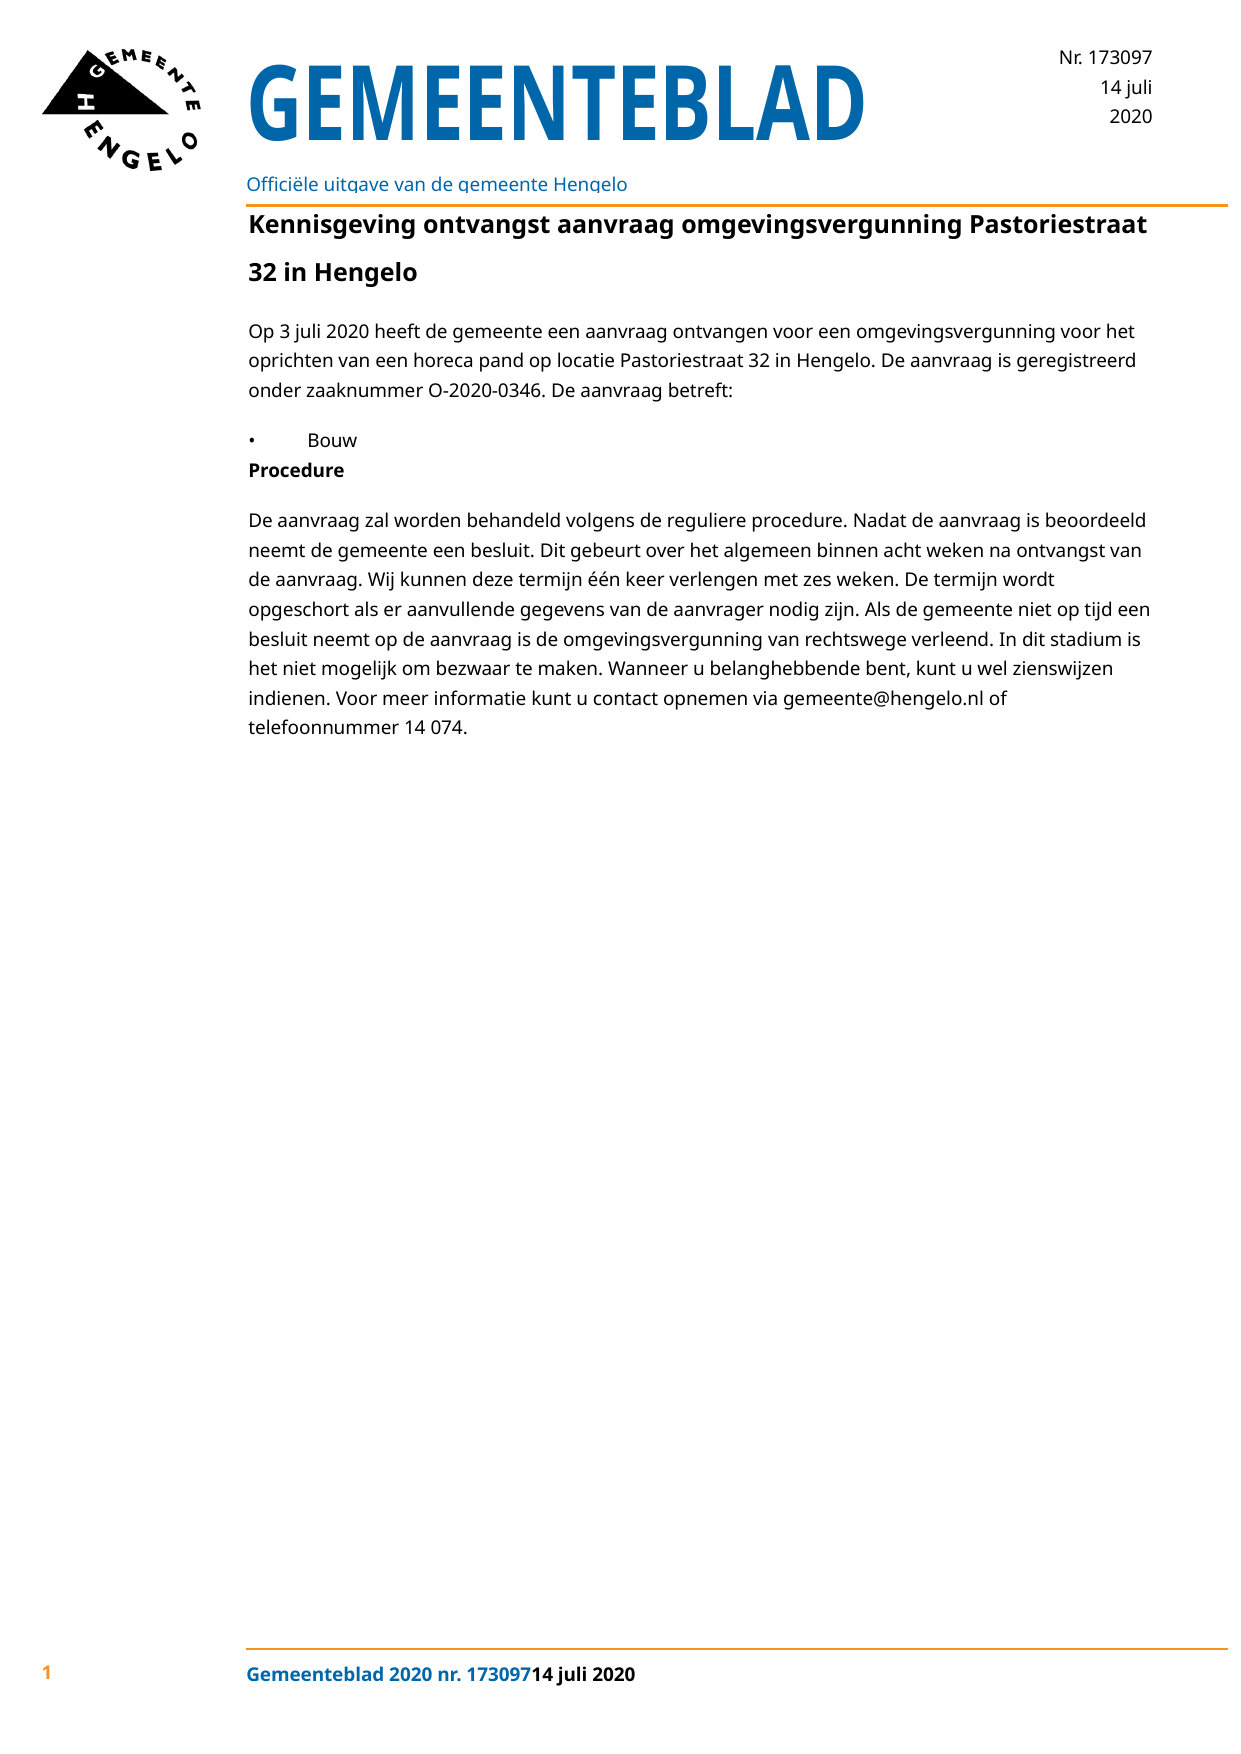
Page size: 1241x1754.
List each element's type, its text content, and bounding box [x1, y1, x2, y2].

text Op 3 juli 2020 heeft de gemeente een aanvraag ontvangen voor een omgevingsvergunning voor het oprichten van een horeca pand op locatie Pastoriestraat 32 in Hengelo. De aanvraag is geregistreerd onder zaaknummer O-2020-0346. De aanvraag betreft: [248, 318, 1152, 403]
text Procedure [248, 457, 1152, 483]
list Bouw [248, 427, 1152, 453]
text De aanvraag zal worden behandeld volgens de reguliere procedure. Nadat de aanvraag is beoordeeld neemt de gemeente een besluit. Dit gebeurt over het algemeen binnen acht weken na ontvangst van de aanvraag. Wij kunnen deze termijn één keer verlengen met zes weken. De termijn wordt opgeschort als er aanvullende gegevens van de aanvrager nodig zijn. Als de gemeente niet op tijd een besluit neemt op de aanvraag is de omgevingsvergunning van rechtswege verleend. In dit stadium is het niet mogelijk om bezwaar te maken. Wanneer u belanghebbende bent, kunt u wel zienswijzen indienen. Voor meer informatie kunt u contact opnemen via gemeente@hengelo.nl of telefoonnummer 14 074. [248, 507, 1152, 740]
picture [41, 47, 231, 172]
text Kennisgeving ontvangst aanvraag omgevingsvergunning Pastoriestraat 32 in Hengelo [248, 207, 1152, 288]
